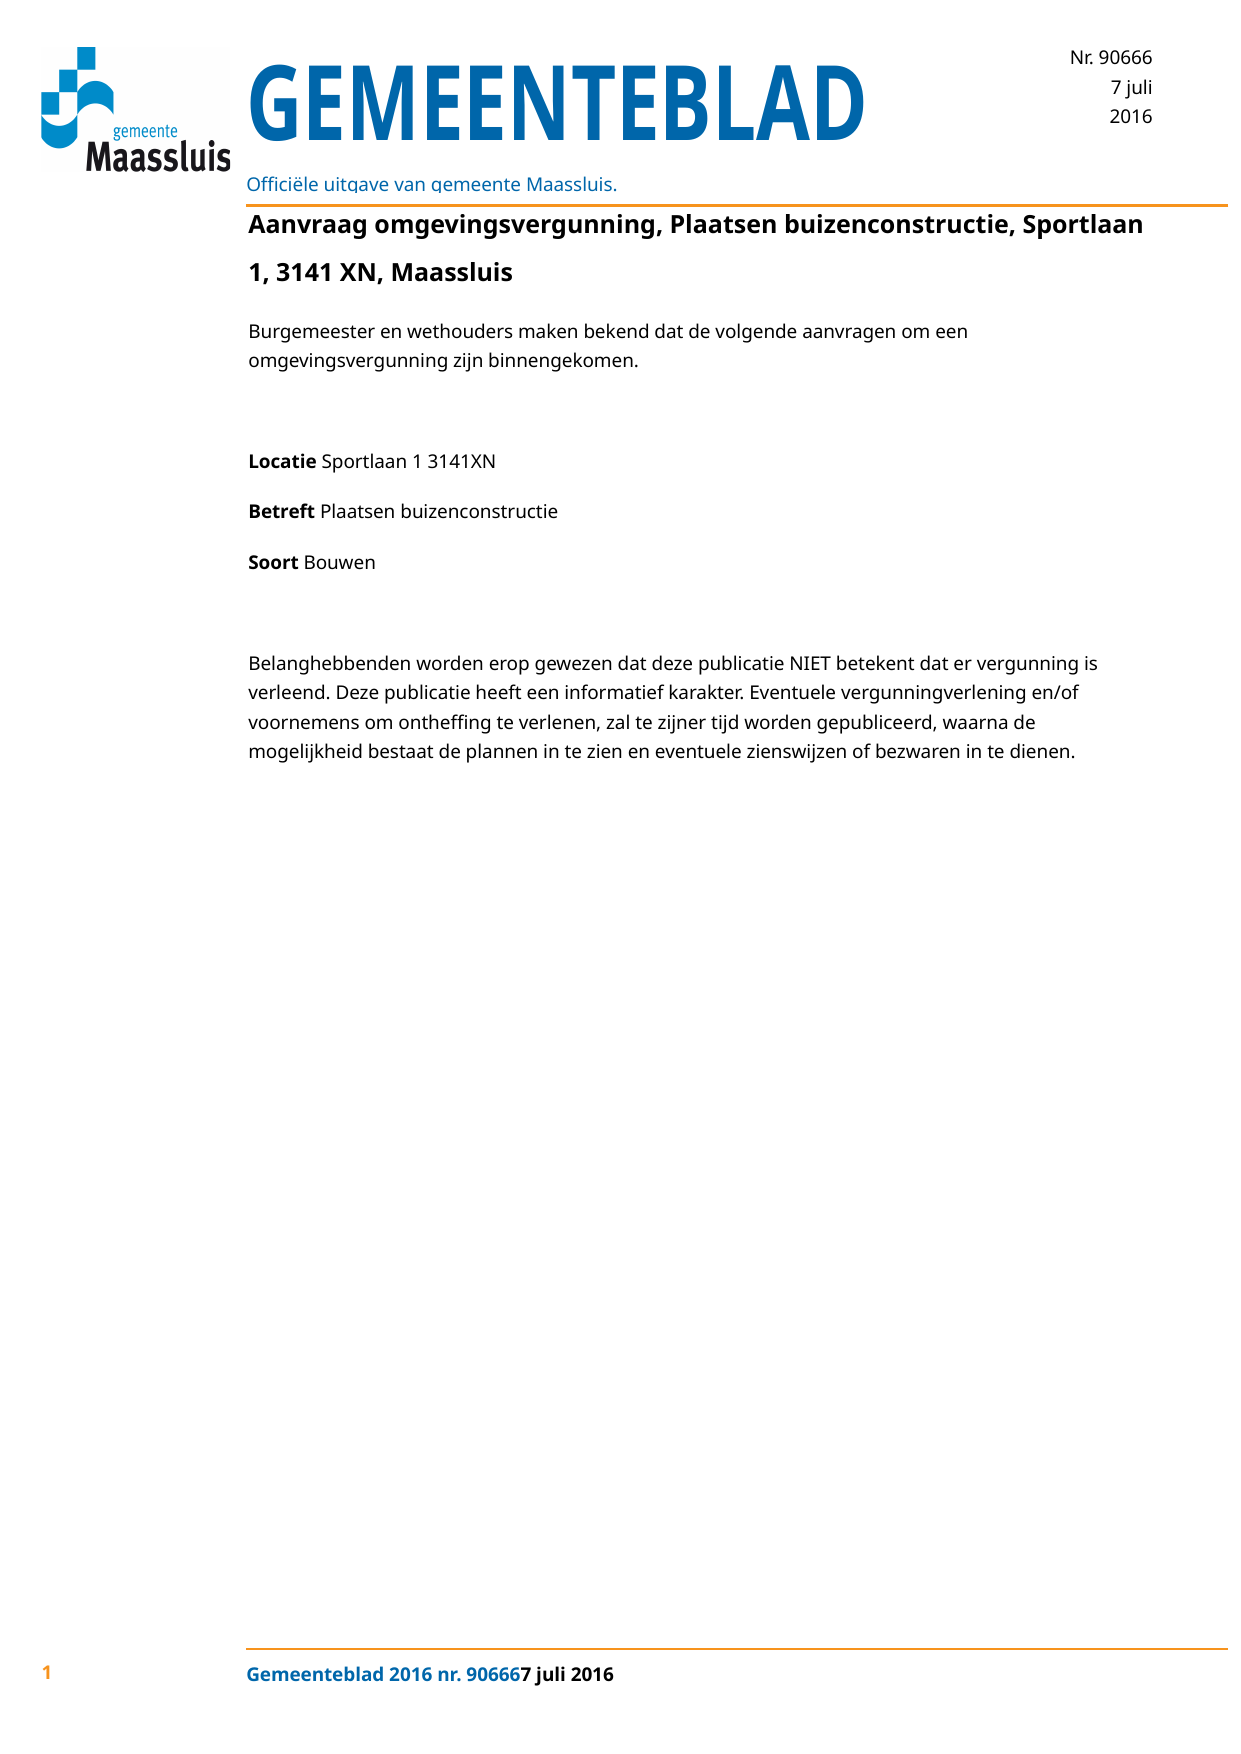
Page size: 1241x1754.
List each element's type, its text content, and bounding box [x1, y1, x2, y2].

text Locatie Sportlaan 1 3141XN [248, 448, 1152, 474]
text Belanghebbenden worden erop gewezen dat deze publicatie NIET betekent dat er vergunning is verleend. Deze publicatie heeft een informatief karakter. Eventuele vergunningverlening en/of voornemens om ontheffing te verlenen, zal te zijner tijd worden gepubliceerd, waarna de mogelijkheid bestaat de plannen in te zien en eventuele zienswijzen of bezwaren in te dienen. [248, 650, 1152, 764]
text Betreft Plaatsen buizenconstructie [248, 499, 1152, 524]
picture [41, 47, 231, 172]
text Soort Bouwen [248, 549, 1152, 575]
picture [41, 47, 77, 92]
text Aanvraag omgevingsvergunning, Plaatsen buizenconstructie, Sportlaan 1, 3141 XN, Maassluis [248, 207, 1152, 288]
text Burgemeester en wethouders maken bekend dat de volgende aanvragen om een omgevingsvergunning zijn binnengekomen. [248, 318, 1152, 373]
